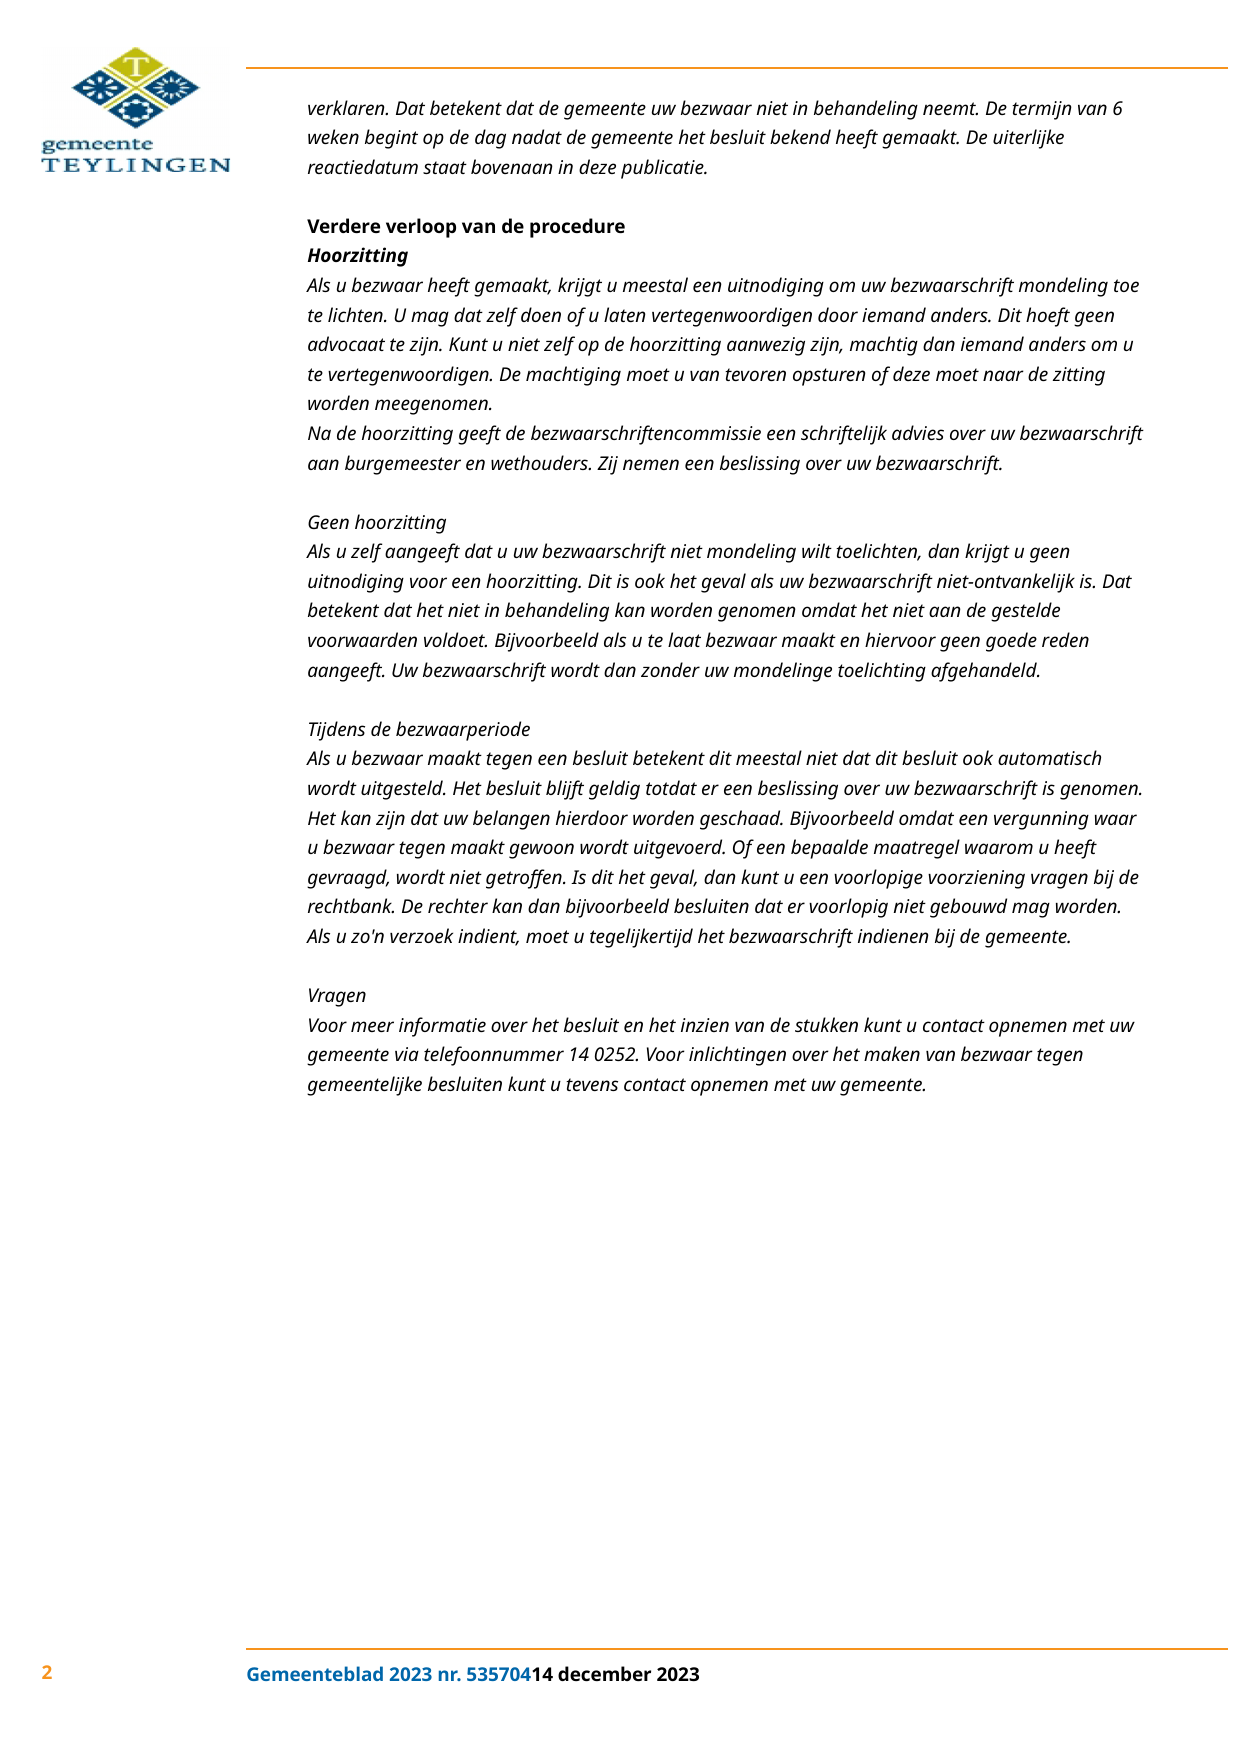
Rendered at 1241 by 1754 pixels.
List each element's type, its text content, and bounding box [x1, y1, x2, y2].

list Na de hoorzitting geeft de bezwaarschriftencommissie een schriftelijk advies over uw bezwaarschrift aan burgemeester en wethouders. Zij nemen een beslissing over uw bezwaarschrift. [248, 420, 1152, 476]
list Als u zelf aangeeft dat u uw bezwaarschrift niet mondeling wilt toelichten, dan krijgt u geen uitnodiging voor een hoorzitting. Dit is ook het geval als uw bezwaarschrift niet-ontvankelijk is. Dat betekent dat het niet in behandeling kan worden genomen omdat het niet aan de gestelde voorwaarden voldoet. Bijvoorbeeld als u te laat bezwaar maakt en hiervoor geen goede reden aangeeft. Uw bezwaarschrift wordt dan zonder uw mondelinge toelichting afgehandeld. [248, 538, 1152, 683]
list Geen hoorzitting [248, 509, 1152, 535]
list Vragen [248, 982, 1152, 1008]
list Voor meer informatie over het besluit en het inzien van de stukken kunt u contact opnemen met uw gemeente via telefoonnummer 14 0252. Voor inlichtingen over het maken van bezwaar tegen gemeentelijke besluiten kunt u tevens contact opnemen met uw gemeente. [248, 1012, 1152, 1097]
list Hoorzitting [248, 243, 1152, 268]
list Als u bezwaar heeft gemaakt, krijgt u meestal een uitnodiging om uw bezwaarschrift mondeling toe te lichten. U mag dat zelf doen of u laten vertegenwoordigen door iemand anders. Dit hoeft geen advocaat te zijn. Kunt u niet zelf op de hoorzitting aanwezig zijn, machtig dan iemand anders om u te vertegenwoordigen. De machtiging moet u van tevoren opsturen of deze moet naar de zitting worden meegenomen. [248, 272, 1152, 416]
list verklaren. Dat betekent dat de gemeente uw bezwaar niet in behandeling neemt. De termijn van 6 weken begint op de dag nadat de gemeente het besluit bekend heeft gemaakt. De uiterlijke reactiedatum staat bovenaan in deze publicatie. [248, 95, 1152, 180]
list Tijdens de bezwaarperiode [248, 716, 1152, 742]
list Verdere verloop van de procedure [248, 213, 1152, 239]
list Als u bezwaar maakt tegen een besluit betekent dit meestal niet dat dit besluit ook automatisch wordt uitgesteld. Het besluit blijft geldig totdat er een beslissing over uw bezwaarschrift is genomen. Het kan zijn dat uw belangen hierdoor worden geschaad. Bijvoorbeeld omdat een vergunning waar u bezwaar tegen maakt gewoon wordt uitgevoerd. Of een bepaalde maatregel waarom u heeft gevraagd, wordt niet getroffen. Is dit het geval, dan kunt u een voorlopige voorziening vragen bij de rechtbank. De rechter kan dan bijvoorbeeld besluiten dat er voorlopig niet gebouwd mag worden. Als u zo'n verzoek indient, moet u tegelijkertijd het bezwaarschrift indienen bij de gemeente. [248, 746, 1152, 949]
picture [41, 47, 231, 172]
